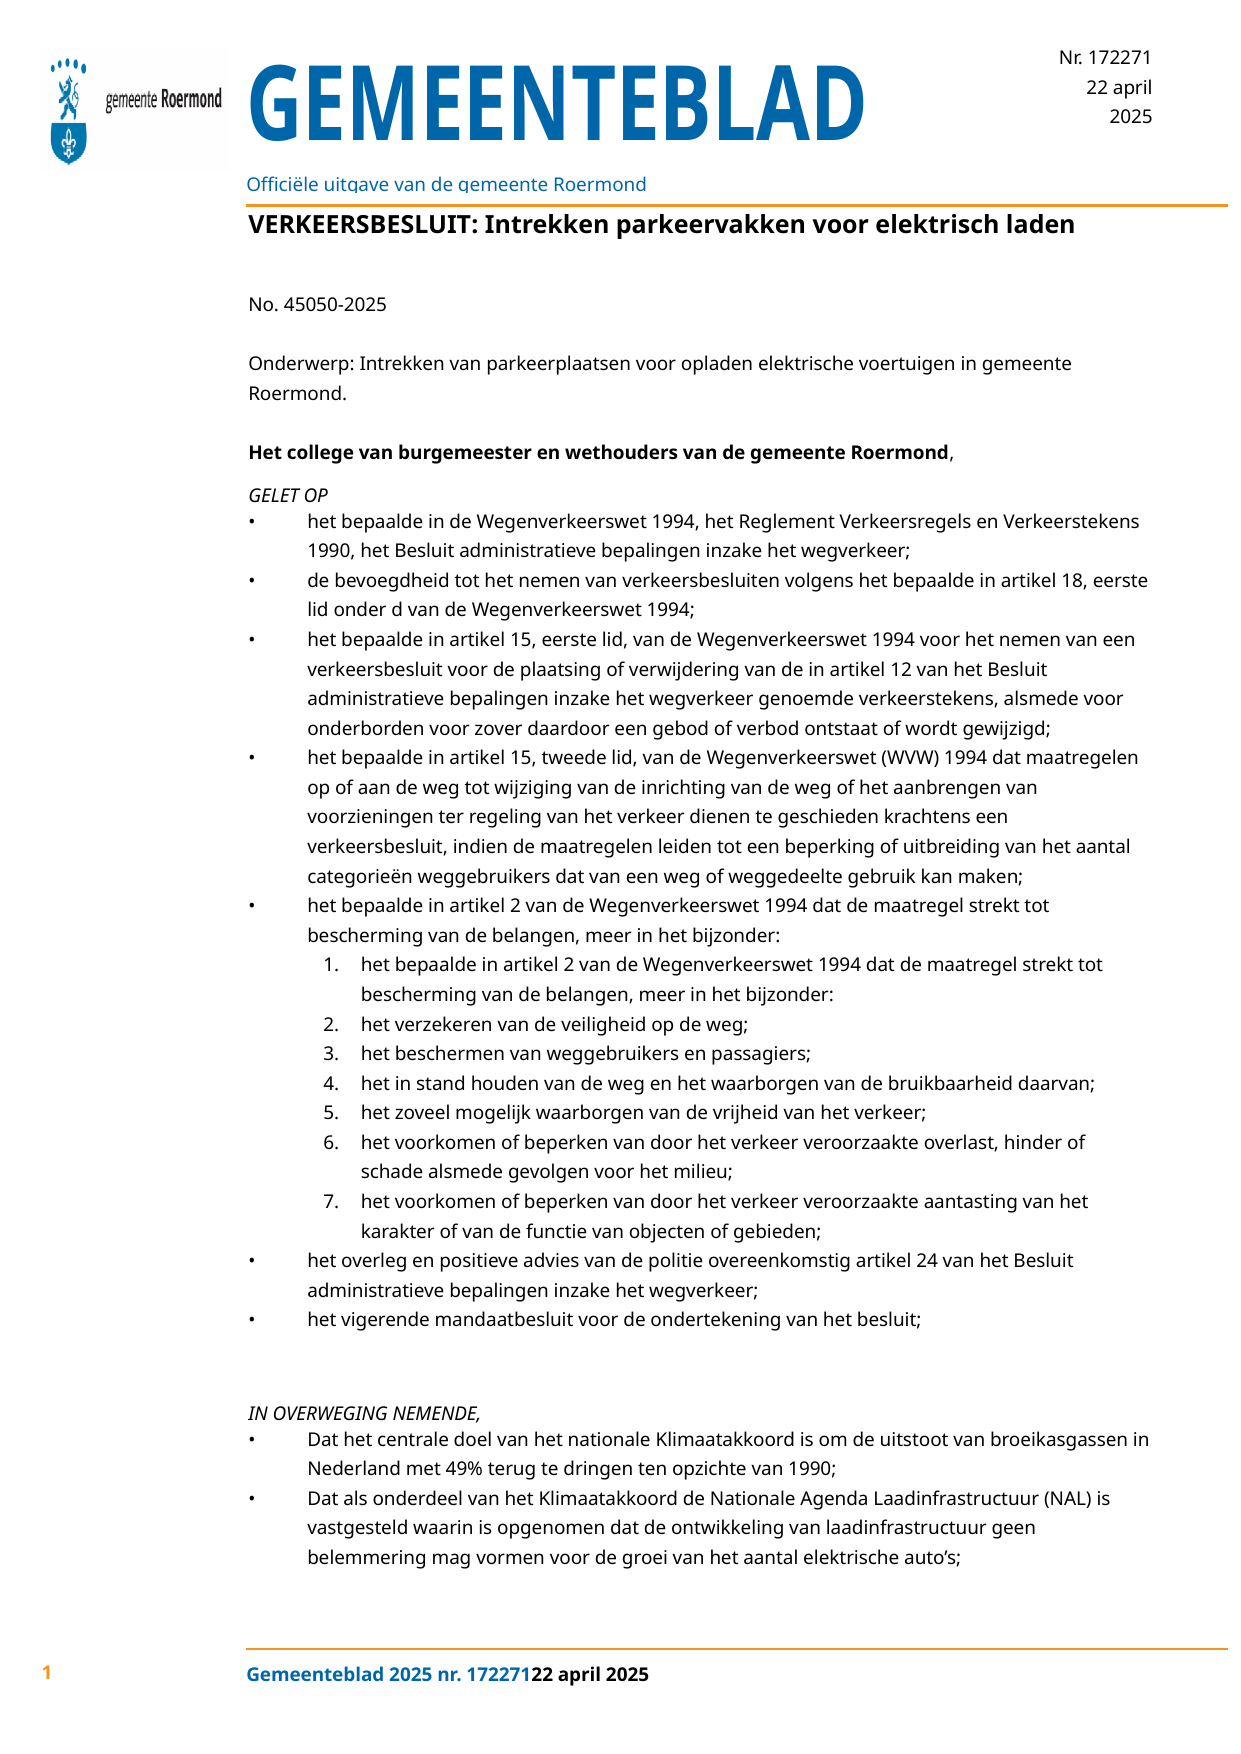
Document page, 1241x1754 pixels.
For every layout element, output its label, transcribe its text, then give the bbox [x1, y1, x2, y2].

list het verzekeren van de veiligheid op de weg; [323, 1011, 1152, 1036]
list het bepaalde in artikel 2 van de Wegenverkeerswet 1994 dat de maatregel strekt tot bescherming van de belangen, meer in het bijzonder: [248, 892, 1152, 948]
list het bepaalde in de Wegenverkeerswet 1994, het Reglement Verkeersregels en Verkeerstekens 1990, het Besluit administratieve bepalingen inzake het wegverkeer; [248, 508, 1152, 563]
list het overleg en positieve advies van de politie overeenkomstig artikel 24 van het Besluit administratieve bepalingen inzake het wegverkeer; [248, 1247, 1152, 1303]
list de bevoegdheid tot het nemen van verkeersbesluiten volgens het bepaalde in artikel 18, eerste lid onder d van de Wegenverkeerswet 1994; [248, 567, 1152, 622]
text VERKEERSBESLUIT: Intrekken parkeervakken voor elektrisch laden [248, 207, 1152, 241]
list het bepaalde in artikel 2 van de Wegenverkeerswet 1994 dat de maatregel strekt tot bescherming van de belangen, meer in het bijzonder: [323, 952, 1152, 1007]
list het bepaalde in artikel 15, eerste lid, van de Wegenverkeerswet 1994 voor het nemen van een verkeersbesluit voor de plaatsing of verwijdering van de in artikel 12 van het Besluit administratieve bepalingen inzake het wegverkeer genoemde verkeerstekens, alsmede voor onderborden voor zover daardoor een gebod of verbod ontstaat of wordt gewijzigd; [248, 626, 1152, 741]
list het bepaalde in artikel 15, tweede lid, van de Wegenverkeerswet (WVW) 1994 dat maatregelen op of aan de weg tot wijziging van de inrichting van de weg of het aanbrengen van voorzieningen ter regeling van het verkeer dienen te geschieden krachtens een verkeersbesluit, indien de maatregelen leiden tot een beperking of uitbreiding van het aantal categorieën weggebruikers dat van een weg of weggedeelte gebruik kan maken; [248, 744, 1152, 888]
list het beschermen van weggebruikers en passagiers; [323, 1040, 1152, 1066]
list het in stand houden van de weg en het waarborgen van de bruikbaarheid daarvan; [323, 1070, 1152, 1096]
text GELET OP [248, 482, 1152, 508]
picture [41, 47, 231, 172]
text Onderwerp: Intrekken van parkeerplaatsen voor opladen elektrische voertuigen in gemeente Roermond. [248, 350, 1152, 406]
list het vigerende mandaatbesluit voor de ondertekening van het besluit; [248, 1307, 1152, 1332]
text No. 45050-2025 [248, 291, 1152, 317]
list het voorkomen of beperken van door het verkeer veroorzaakte overlast, hinder of schade alsmede gevolgen voor het milieu; [323, 1129, 1152, 1184]
text Het college van burgemeester en wethouders van de gemeente Roermond, [248, 439, 1152, 465]
list Dat als onderdeel van het Klimaatakkoord de Nationale Agenda Laadinfrastructuur (NAL) is vastgesteld waarin is opgenomen dat de ontwikkeling van laadinfrastructuur geen belemmering mag vormen voor de groei van het aantal elektrische auto’s; [248, 1485, 1152, 1570]
list het voorkomen of beperken van door het verkeer veroorzaakte aantasting van het karakter of van de functie van objecten of gebieden; [323, 1188, 1152, 1243]
list Dat het centrale doel van het nationale Klimaatakkoord is om de uitstoot van broeikasgassen in Nederland met 49% terug te dringen ten opzichte van 1990; [248, 1426, 1152, 1481]
text IN OVERWEGING NEMENDE, [248, 1400, 1152, 1426]
list het zoveel mogelijk waarborgen van de vrijheid van het verkeer; [323, 1099, 1152, 1125]
